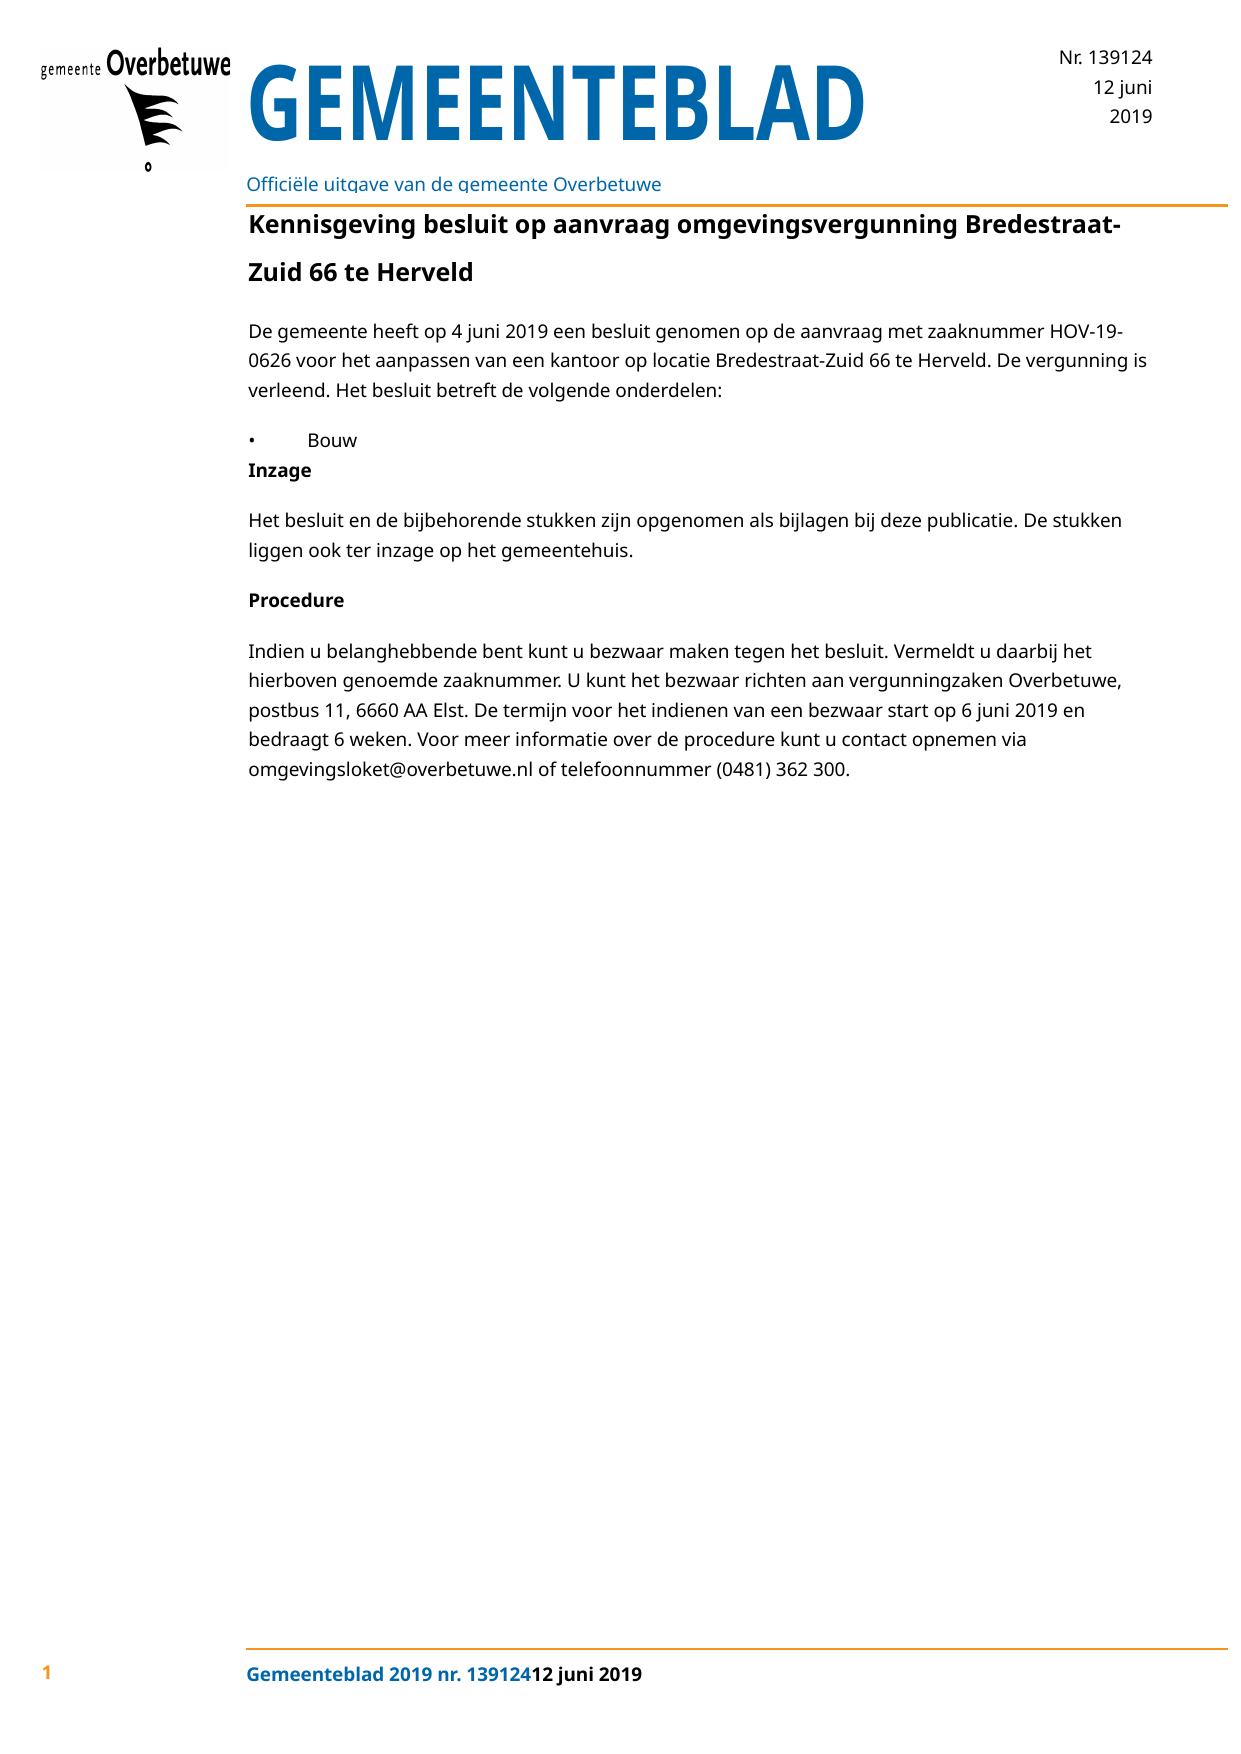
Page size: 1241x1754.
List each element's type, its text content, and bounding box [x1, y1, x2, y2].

text Indien u belanghebbende bent kunt u bezwaar maken tegen het besluit. Vermeldt u daarbij het hierboven genoemde zaaknummer. U kunt het bezwaar richten aan vergunningzaken Overbetuwe, postbus 11, 6660 AA Elst. De termijn voor het indienen van een bezwaar start op 6 juni 2019 en bedraagt 6 weken. Voor meer informatie over de procedure kunt u contact opnemen via omgevingsloket@overbetuwe.nl of telefoonnummer (0481) 362 300. [248, 638, 1152, 782]
text Kennisgeving besluit op aanvraag omgevingsvergunning Bredestraat-Zuid 66 te Herveld [248, 207, 1152, 288]
text Inzage [248, 457, 1152, 483]
text De gemeente heeft op 4 juni 2019 een besluit genomen op de aanvraag met zaaknummer HOV-19-0626 voor het aanpassen van een kantoor op locatie Bredestraat-Zuid 66 te Herveld. De vergunning is verleend. Het besluit betreft de volgende onderdelen: [248, 318, 1152, 403]
text Procedure [248, 587, 1152, 613]
text Het besluit en de bijbehorende stukken zijn opgenomen als bijlagen bij deze publicatie. De stukken liggen ook ter inzage op het gemeentehuis. [248, 507, 1152, 563]
list Bouw [248, 427, 1152, 453]
picture [41, 47, 231, 172]
